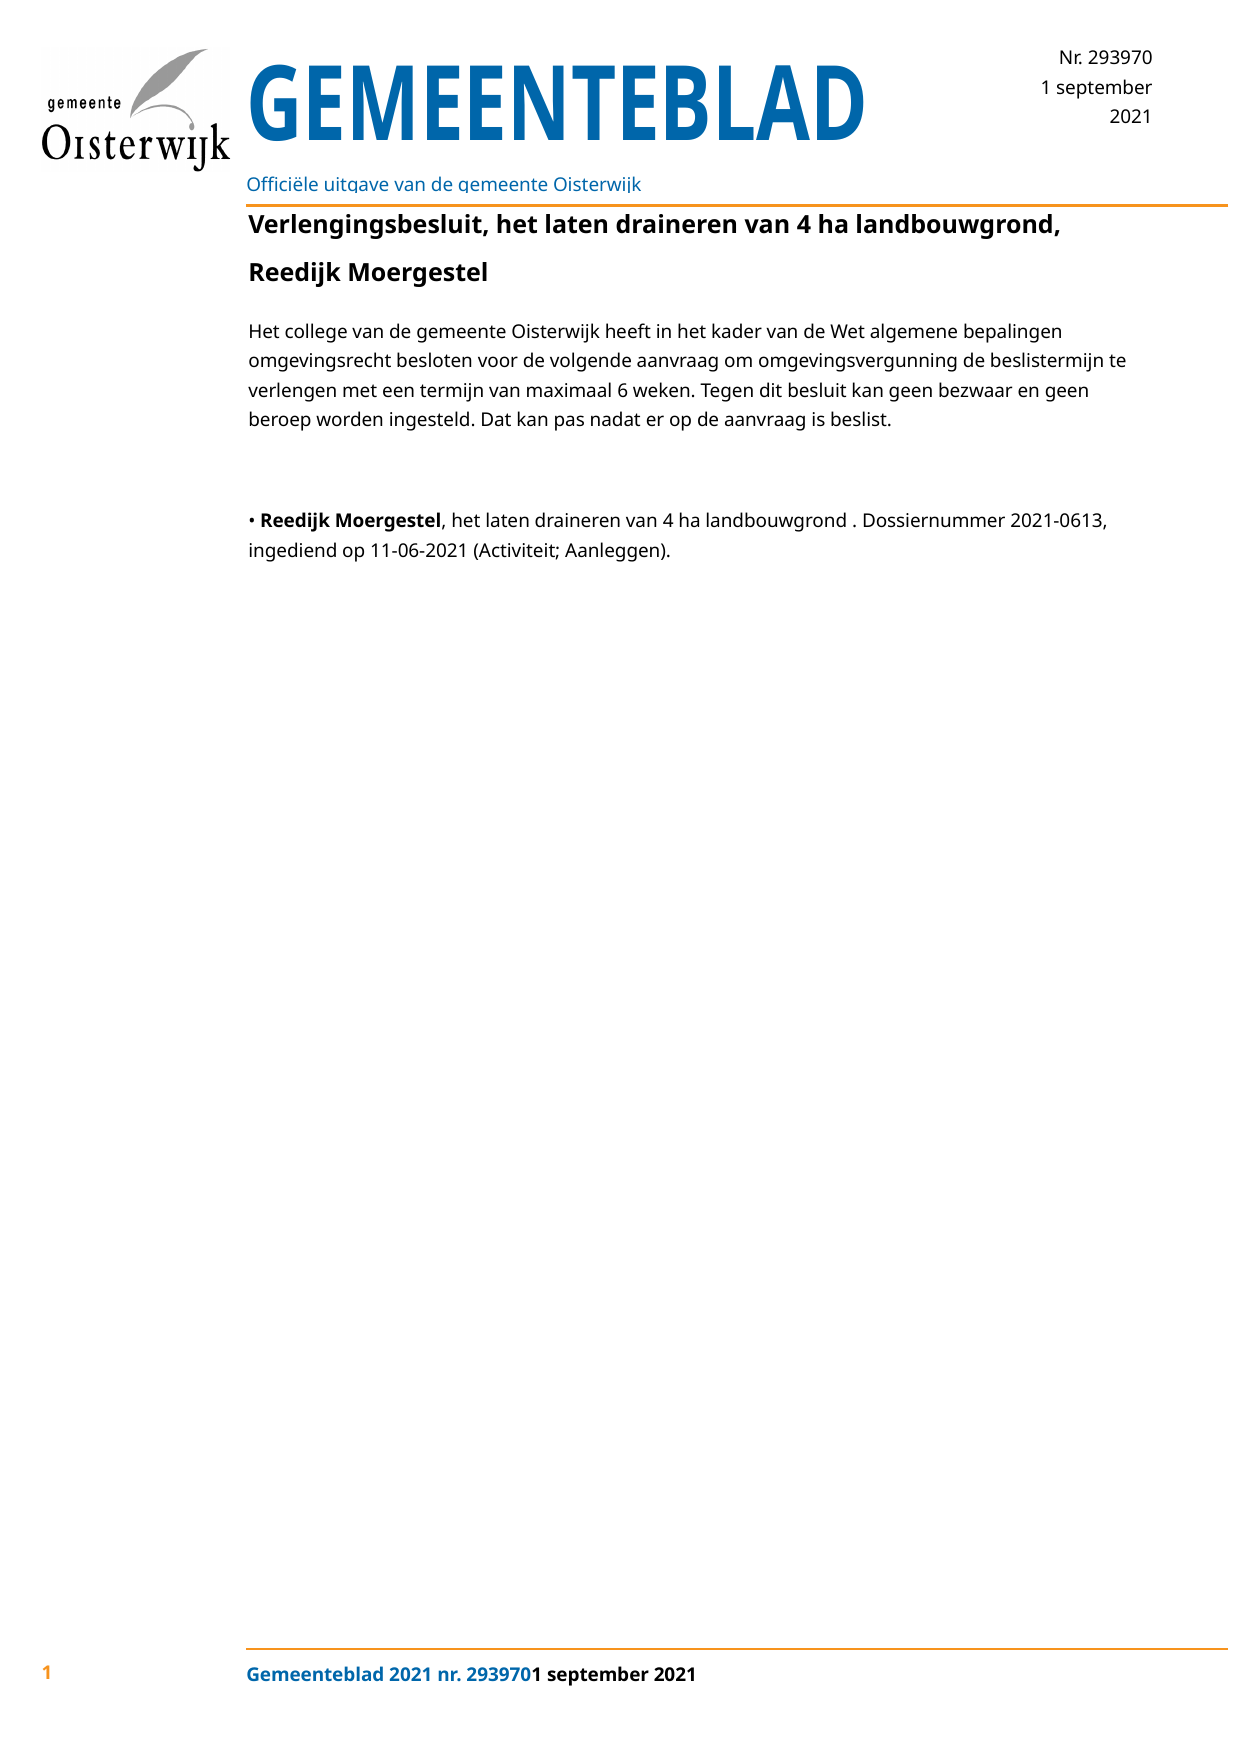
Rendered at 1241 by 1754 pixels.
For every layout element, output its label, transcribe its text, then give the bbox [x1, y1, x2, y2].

text Verlengingsbesluit, het laten draineren van 4 ha landbouwgrond, Reedijk Moergestel [248, 207, 1152, 288]
picture [41, 47, 231, 172]
text Het college van de gemeente Oisterwijk heeft in het kader van de Wet algemene bepalingen omgevingsrecht besloten voor de volgende aanvraag om omgevingsvergunning de beslistermijn te verlengen met een termijn van maximaal 6 weken. Tegen dit besluit kan geen bezwaar en geen beroep worden ingesteld. Dat kan pas nadat er op de aanvraag is beslist. [248, 318, 1152, 432]
text • Reedijk Moergestel, het laten draineren van 4 ha landbouwgrond . Dossiernummer 2021-0613, ingediend op 11-06-2021 (Activiteit; Aanleggen). [248, 507, 1152, 563]
